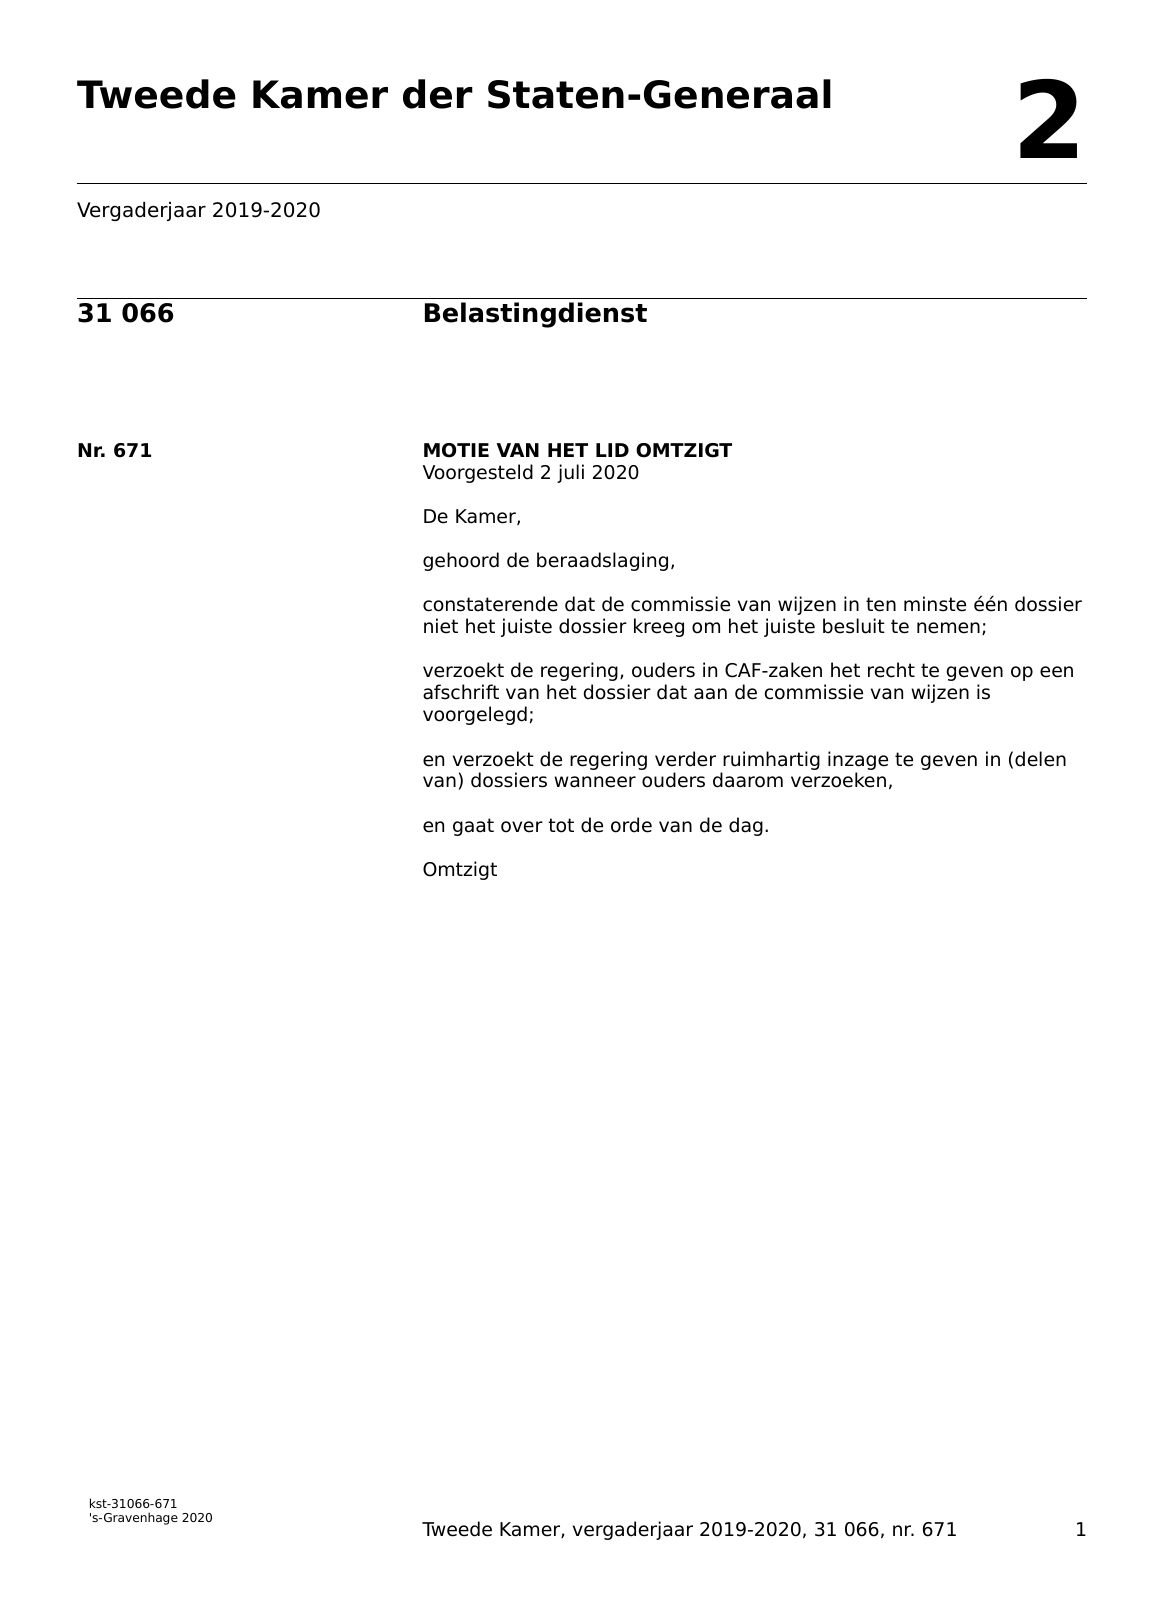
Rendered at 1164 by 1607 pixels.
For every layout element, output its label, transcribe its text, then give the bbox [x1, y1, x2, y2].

text Voorgesteld 2 juli 2020 [422, 462, 1087, 484]
table_cell Vergaderjaar 2019-2020 [77, 184, 1087, 298]
subtitle 31 066 Belastingdienst [77, 299, 1087, 329]
table_header Tweede Kamer der Staten-Generaal [77, 59, 886, 183]
text De Kamer, [422, 506, 1087, 528]
text constaterende dat de commissie van wijzen in ten minste één dossier niet het juiste dossier kreeg om het juiste besluit te nemen; [422, 594, 1087, 638]
text en verzoekt de regering verder ruimhartig inzage te geven in (delen van) dossiers wanneer ouders daarom verzoeken, [422, 748, 1087, 792]
subtitle Nr. 671 MOTIE VAN HET LID OMTZIGT [77, 440, 1087, 462]
text gehoord de beraadslaging, [422, 550, 1087, 572]
text en gaat over tot de orde van de dag. [422, 814, 1087, 837]
text verzoekt de regering, ouders in CAF-zaken het recht te geven op een afschrift van het dossier dat aan de commissie van wijzen is voorgelegd; [422, 660, 1087, 726]
text Omtzigt [422, 859, 1087, 881]
text 's-Gravenhage 2020 [88, 1511, 323, 1525]
text kst-31066-671 [88, 1497, 323, 1511]
table_header 2 [886, 59, 1087, 183]
